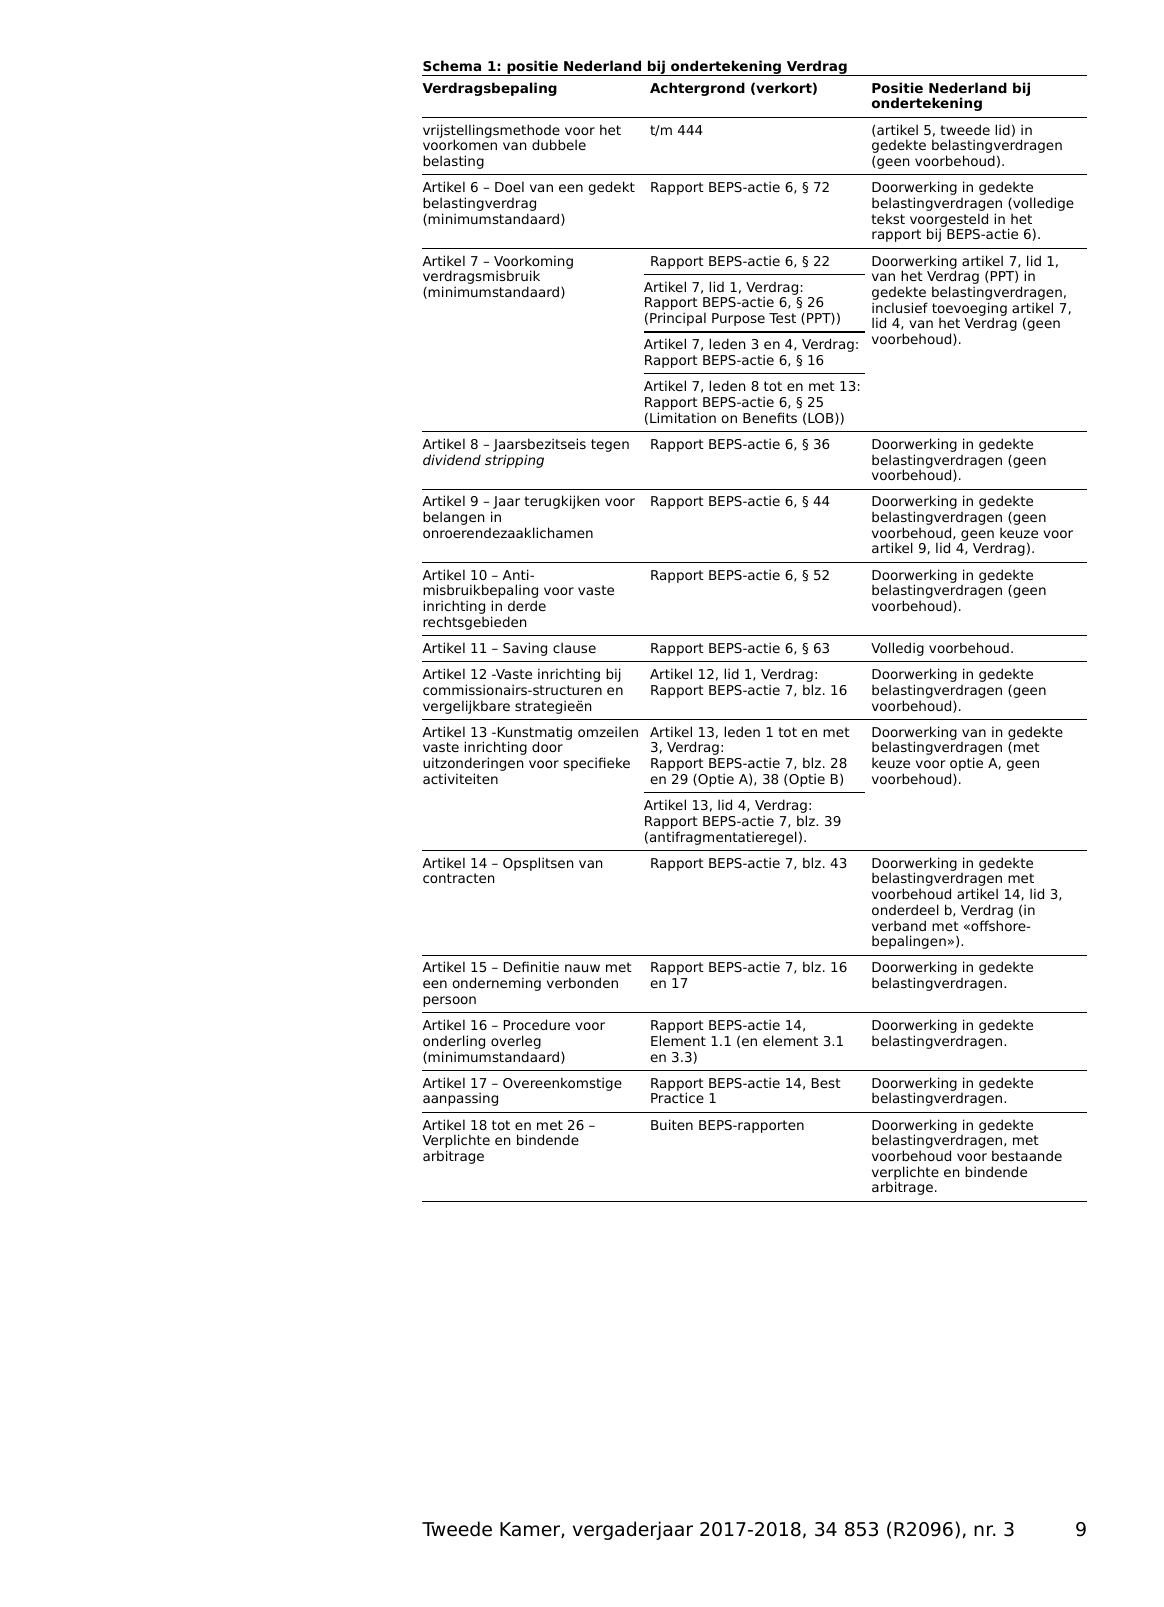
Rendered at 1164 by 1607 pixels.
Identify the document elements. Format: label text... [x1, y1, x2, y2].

table_cell Doorwerking in gedekte belastingverdragen (volledige tekst voorgesteld in het rapport bij BEPS-actie 6). [865, 175, 1087, 248]
table_cell Artikel 17 – Overeenkomstige aanpassing [422, 1071, 644, 1112]
table_cell Artikel 8 – Jaarsbezitseis tegen dividend stripping [422, 432, 644, 488]
table_cell Rapport BEPS-actie 6, § 72 [644, 175, 865, 248]
table_cell Artikel 7, leden 8 tot en met 13: Rapport BEPS-actie 6, § 25 (Limitation on Benefits (LOB)) [644, 374, 865, 431]
table_cell Artikel 13 -Kunstmatig omzeilen vaste inrichting door uitzonderingen voor specifieke activiteiten [422, 720, 644, 850]
table_cell Artikel 7 – Voorkoming verdragsmisbruik (minimumstandaard) [422, 249, 644, 431]
table_cell Rapport BEPS-actie 6, § 52 [644, 563, 865, 635]
table_cell Artikel 14 – Opsplitsen van contracten [422, 851, 644, 954]
table_cell Artikel 7, lid 1, Verdrag: Rapport BEPS-actie 6, § 26 (Principal Purpose Test (PPT)) [644, 275, 865, 331]
table_cell Buiten BEPS-rapporten [644, 1113, 865, 1201]
table_cell Artikel 7, leden 3 en 4, Verdrag: Rapport BEPS-actie 6, § 16 [644, 333, 865, 373]
table_cell Doorwerking van in gedekte belastingverdragen (met keuze voor optie A, geen voorbehoud). [865, 720, 1087, 850]
table_cell Artikel 12 -Vaste inrichting bij commissionairs-structuren en vergelijkbare strategieën [422, 662, 644, 719]
table_cell Doorwerking in gedekte belastingverdragen. [865, 956, 1087, 1012]
table_cell Artikel 12, lid 1, Verdrag: Rapport BEPS-actie 7, blz. 16 [644, 662, 865, 719]
table_cell Rapport BEPS-actie 7, blz. 43 [644, 851, 865, 954]
table_cell Doorwerking in gedekte belastingverdragen. [865, 1013, 1087, 1070]
table_cell Artikel 13, leden 1 tot en met 3, Verdrag: Rapport BEPS-actie 7, blz. 28 en 29 (Optie A), 38 (Optie B) [644, 720, 865, 792]
table_cell Doorwerking in gedekte belastingverdragen. [865, 1071, 1087, 1112]
table_cell Rapport BEPS-actie 6, § 22 [644, 249, 865, 274]
table_cell t/m 444 [644, 118, 865, 174]
table_cell Rapport BEPS-actie 6, § 36 [644, 432, 865, 488]
table_cell Artikel 11 – Saving clause [422, 636, 644, 661]
table_cell Rapport BEPS-actie 7, blz. 16 en 17 [644, 956, 865, 1012]
table_cell Artikel 9 – Jaar terugkijken voor belangen in onroerendezaaklichamen [422, 490, 644, 562]
table_cell Doorwerking in gedekte belastingverdragen (geen voorbehoud). [865, 432, 1087, 488]
table_cell Volledig voorbehoud. [865, 636, 1087, 661]
table_cell Doorwerking in gedekte belastingverdragen, met voorbehoud voor bestaande verplichte en bindende arbitrage. [865, 1113, 1087, 1201]
table_cell Rapport BEPS-actie 14, Best Practice 1 [644, 1071, 865, 1112]
table_cell Rapport BEPS-actie 6, § 44 [644, 490, 865, 562]
table_cell Artikel 13, lid 4, Verdrag: Rapport BEPS-actie 7, blz. 39 (antifragmentatieregel). [644, 793, 865, 850]
table_header Schema 1: positie Nederland bij ondertekening Verdrag [422, 59, 1087, 75]
table_cell Doorwerking in gedekte belastingverdragen (geen voorbehoud, geen keuze voor artikel 9, lid 4, Verdrag). [865, 490, 1087, 562]
table_cell Verdragsbepaling [422, 76, 644, 117]
table_cell (artikel 5, tweede lid) in gedekte belastingverdragen (geen voorbehoud). [865, 118, 1087, 174]
table_cell Doorwerking in gedekte belastingverdragen (geen voorbehoud). [865, 662, 1087, 719]
table_cell vrijstellingsmethode voor het voorkomen van dubbele belasting [422, 118, 644, 174]
table_cell Artikel 16 – Procedure voor onderling overleg (minimumstandaard) [422, 1013, 644, 1070]
table_cell Achtergrond (verkort) [644, 76, 865, 117]
table_cell Rapport BEPS-actie 14, Element 1.1 (en element 3.1 en 3.3) [644, 1013, 865, 1070]
table_cell Doorwerking artikel 7, lid 1, van het Verdrag (PPT) in gedekte belastingverdragen, inclusief toevoeging artikel 7, lid 4, van het Verdrag (geen voorbehoud). [865, 249, 1087, 431]
table_cell Doorwerking in gedekte belastingverdragen met voorbehoud artikel 14, lid 3, onderdeel b, Verdrag (in verband met «offshore-bepalingen»). [865, 851, 1087, 954]
table_cell Positie Nederland bij ondertekening [865, 76, 1087, 117]
table_cell Rapport BEPS-actie 6, § 63 [644, 636, 865, 661]
table_cell Artikel 6 – Doel van een gedekt belastingverdrag (minimumstandaard) [422, 175, 644, 248]
table_cell Artikel 10 – Anti-misbruikbepaling voor vaste inrichting in derde rechtsgebieden [422, 563, 644, 635]
table_cell Artikel 15 – Definitie nauw met een onderneming verbonden persoon [422, 956, 644, 1012]
table_cell Doorwerking in gedekte belastingverdragen (geen voorbehoud). [865, 563, 1087, 635]
table_cell Artikel 18 tot en met 26 – Verplichte en bindende arbitrage [422, 1113, 644, 1201]
